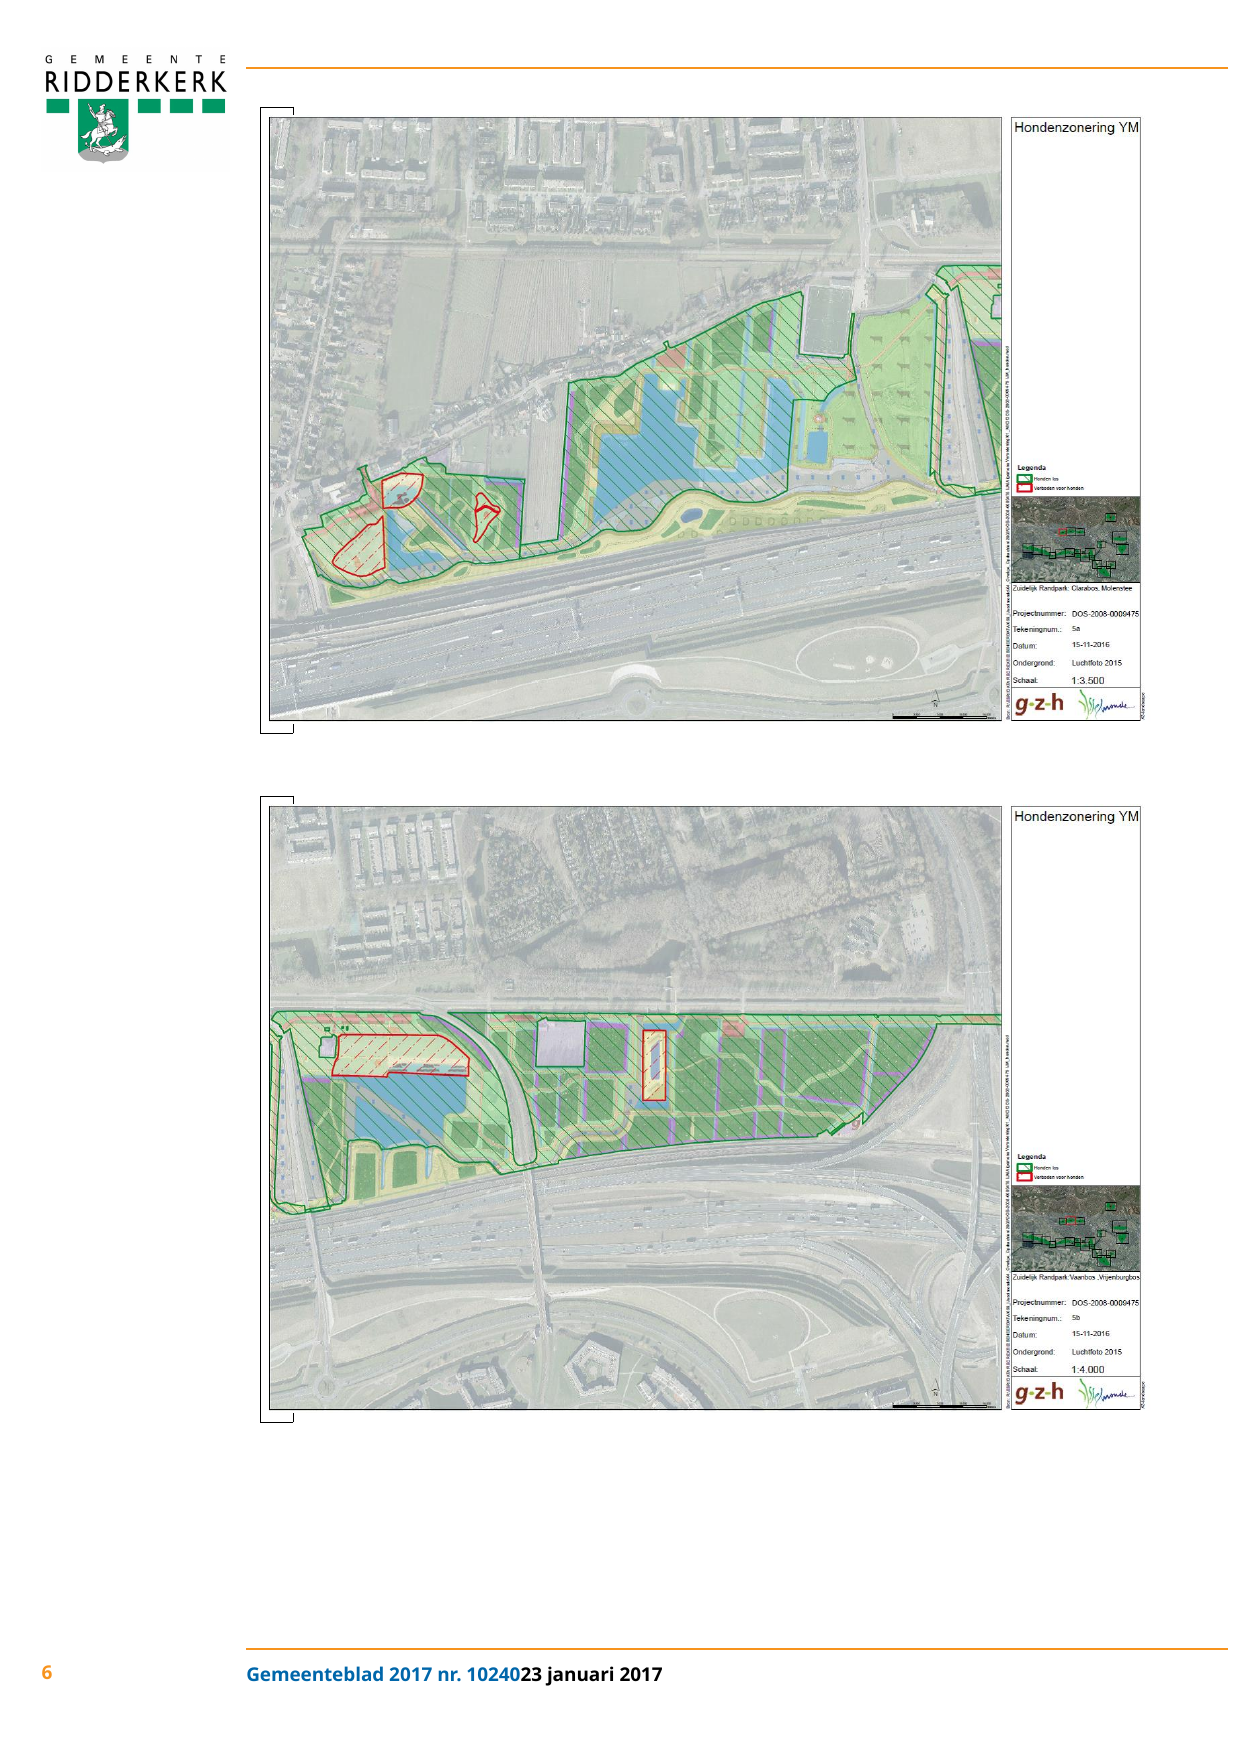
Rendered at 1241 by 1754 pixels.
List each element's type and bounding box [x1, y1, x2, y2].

picture [268, 115, 1155, 724]
picture [268, 804, 1155, 1413]
picture [41, 47, 231, 172]
